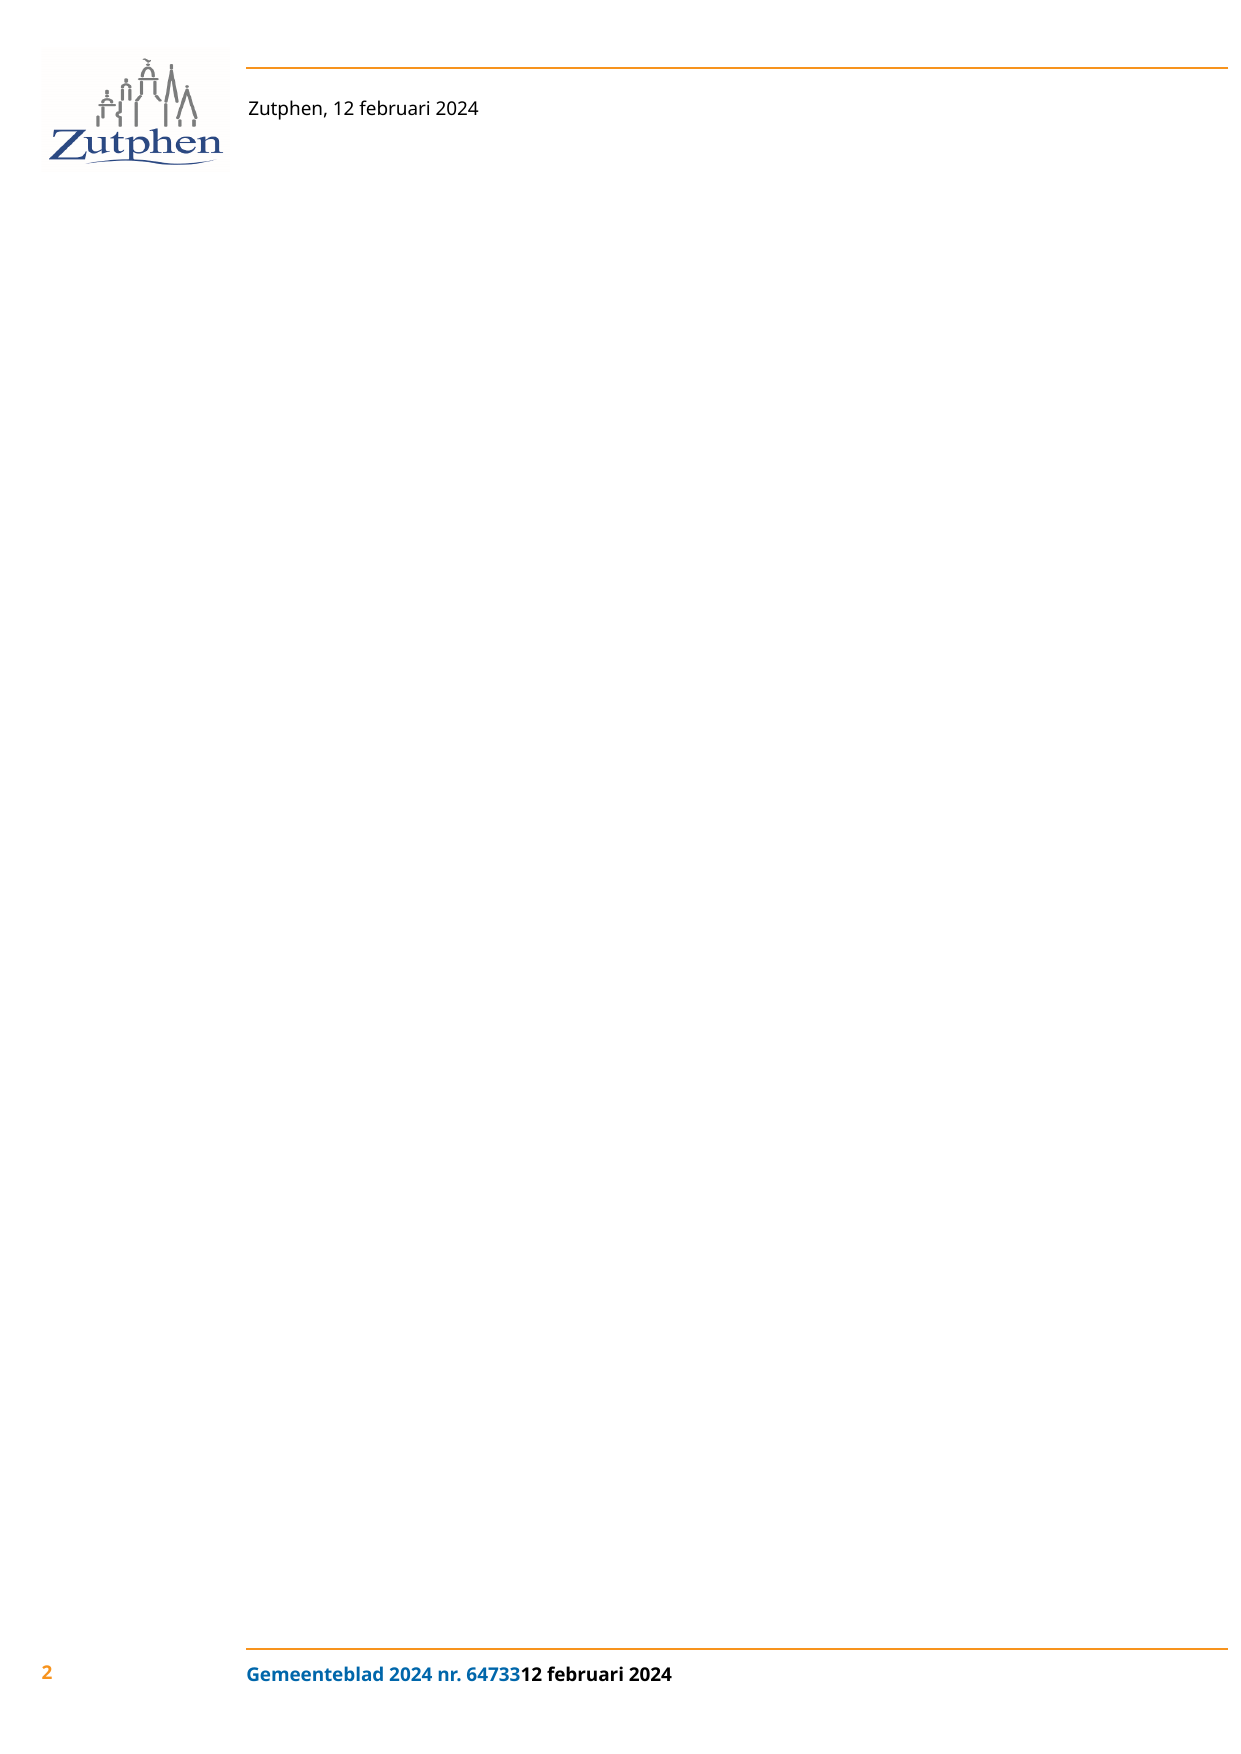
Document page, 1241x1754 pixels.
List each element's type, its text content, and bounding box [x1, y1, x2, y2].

text Zutphen, 12 februari 2024 [248, 95, 1152, 121]
picture [41, 47, 231, 172]
